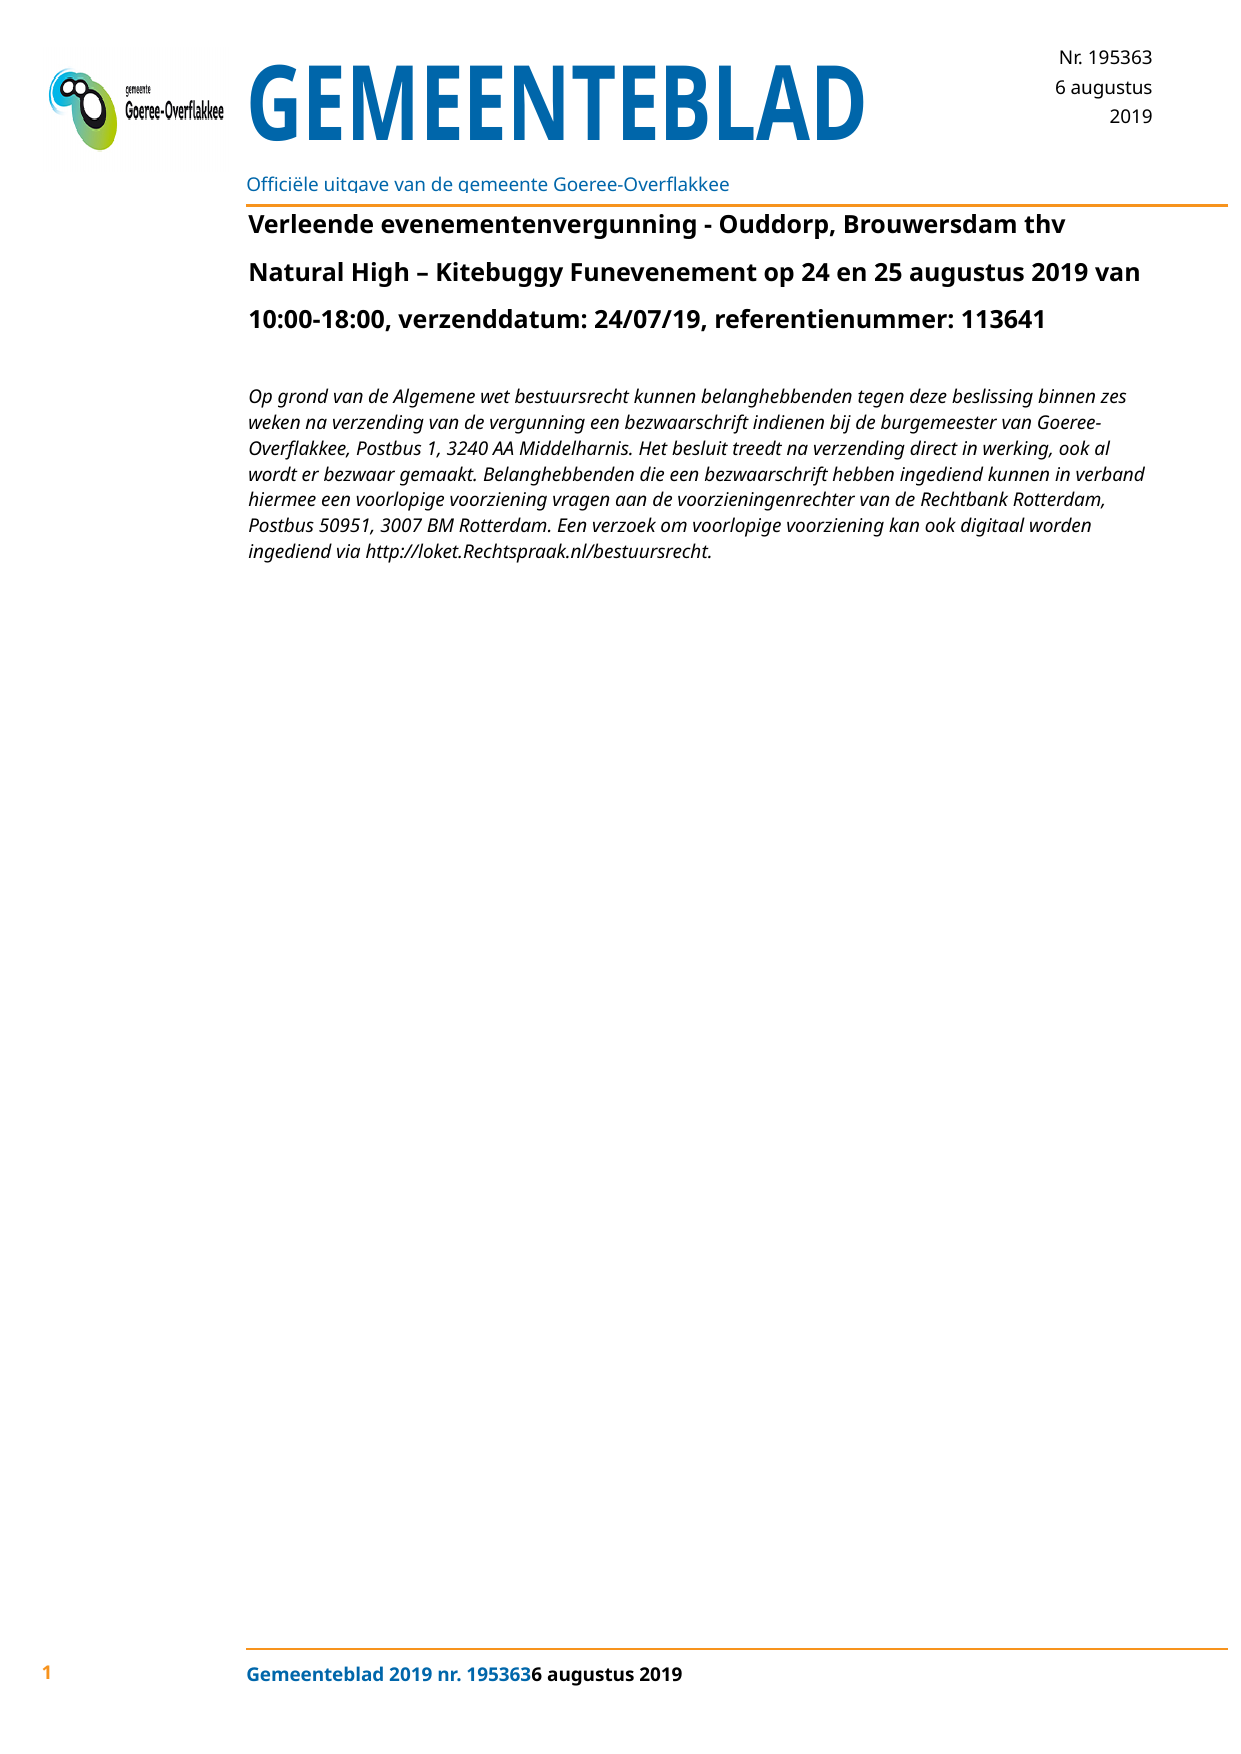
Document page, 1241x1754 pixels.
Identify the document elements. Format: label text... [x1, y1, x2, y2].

text Verleende evenementenvergunning - Ouddorp, Brouwersdam thv Natural High – Kitebuggy Funevenement op 24 en 25 augustus 2019 van 10:00-18:00, verzenddatum: 24/07/19, referentienummer: 113641 [248, 207, 1152, 336]
text Op grond van de Algemene wet bestuursrecht kunnen belanghebbenden tegen deze beslissing binnen zes weken na verzending van de vergunning een bezwaarschrift indienen bij de burgemeester van Goeree-Overflakkee, Postbus 1, 3240 AA Middelharnis. Het besluit treedt na verzending direct in werking, ook al wordt er bezwaar gemaakt. Belanghebbenden die een bezwaarschrift hebben ingediend kunnen in verband hiermee een voorlopige voorziening vragen aan de voorzieningenrechter van de Rechtbank Rotterdam, Postbus 50951, 3007 BM Rotterdam. Een verzoek om voorlopige voorziening kan ook digitaal worden ingediend via http://loket.Rechtspraak.nl/bestuursrecht. [248, 384, 1152, 564]
picture [41, 47, 231, 172]
